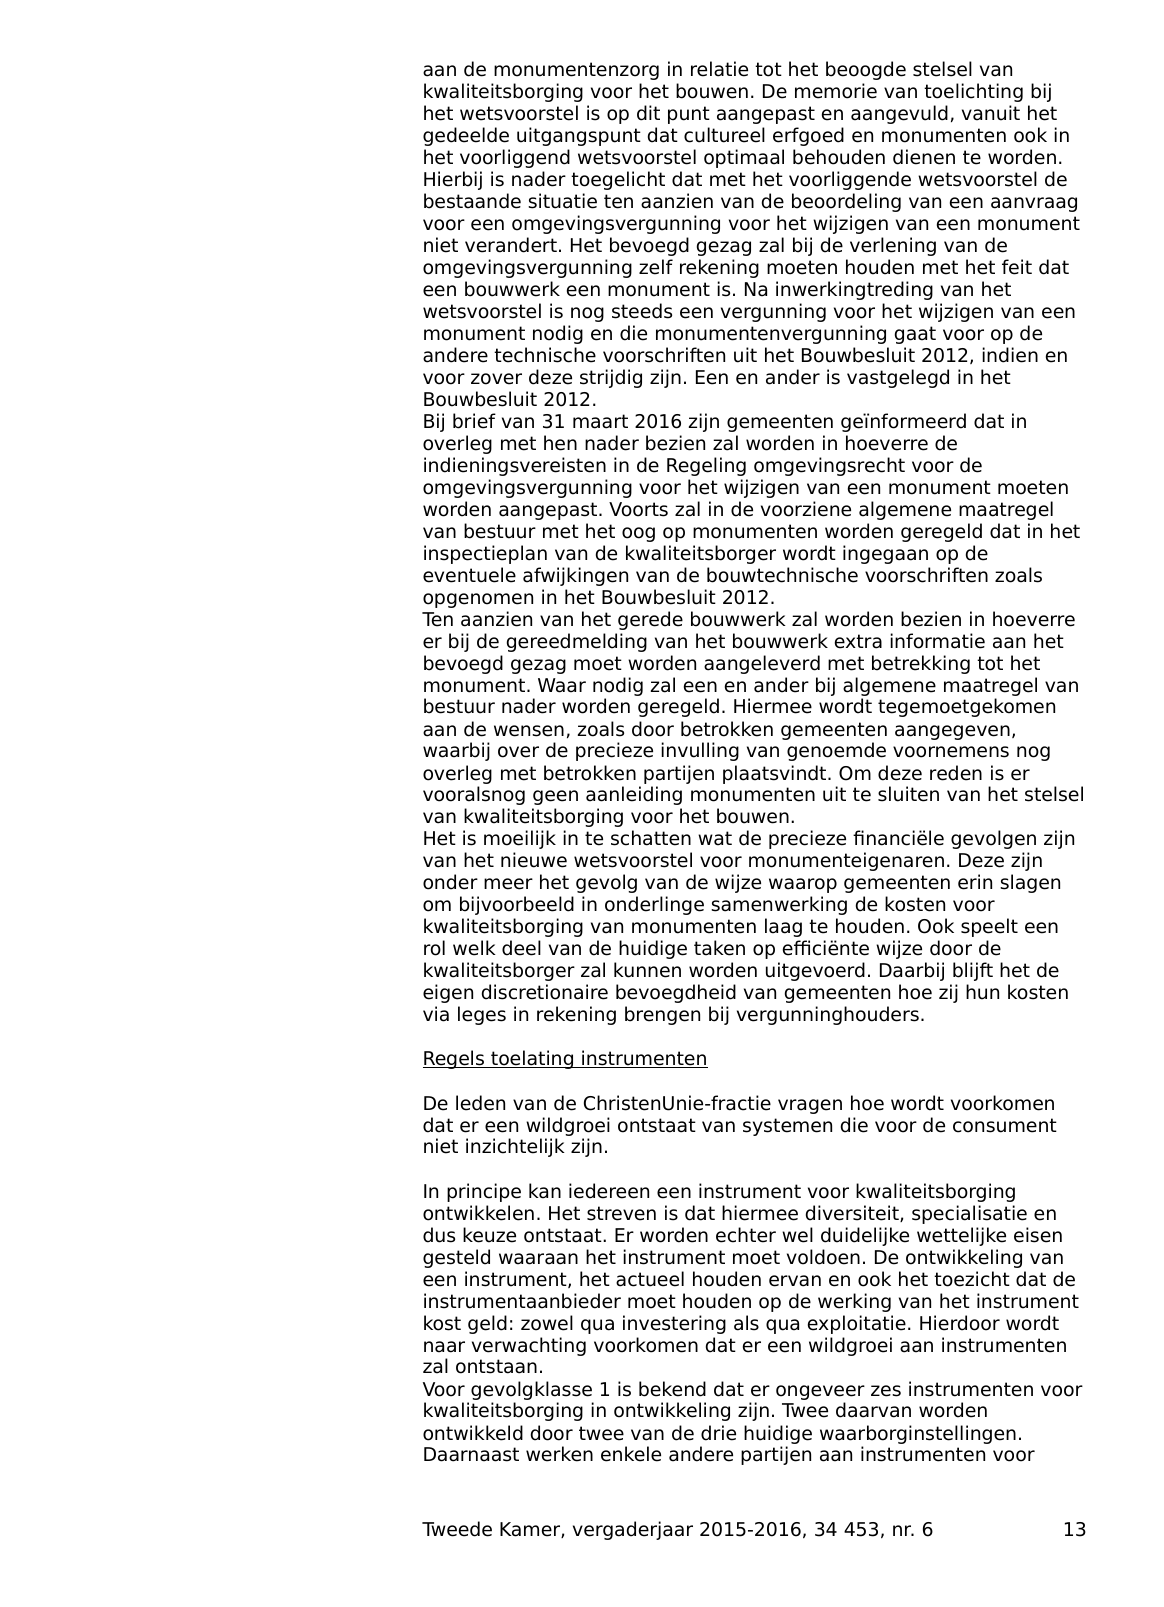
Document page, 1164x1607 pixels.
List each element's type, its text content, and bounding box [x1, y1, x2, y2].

subtitle Regels toelating instrumenten [422, 1048, 1087, 1070]
text De leden van de ChristenUnie-fractie vragen hoe wordt voorkomen dat er een wildgroei ontstaat van systemen die voor de consument niet inzichtelijk zijn. [422, 1092, 1087, 1158]
text Het is moeilijk in te schatten wat de precieze financiële gevolgen zijn van het nieuwe wetsvoorstel voor monumenteigenaren. Deze zijn onder meer het gevolg van de wijze waarop gemeenten erin slagen om bijvoorbeeld in onderlinge samenwerking de kosten voor kwaliteitsborging van monumenten laag te houden. Ook speelt een rol welk deel van de huidige taken op efficiënte wijze door de kwaliteitsborger zal kunnen worden uitgevoerd. Daarbij blijft het de eigen discretionaire bevoegdheid van gemeenten hoe zij hun kosten via leges in rekening brengen bij vergunninghouders. [422, 828, 1087, 1026]
text Ten aanzien van het gerede bouwwerk zal worden bezien in hoeverre er bij de gereedmelding van het bouwwerk extra informatie aan het bevoegd gezag moet worden aangeleverd met betrekking tot het monument. Waar nodig zal een en ander bij algemene maatregel van bestuur nader worden geregeld. Hiermee wordt tegemoetgekomen aan de wensen, zoals door betrokken gemeenten aangegeven, waarbij over de precieze invulling van genoemde voornemens nog overleg met betrokken partijen plaatsvindt. Om deze reden is er vooralsnog geen aanleiding monumenten uit te sluiten van het stelsel van kwaliteitsborging voor het bouwen. [422, 608, 1087, 828]
text In principe kan iedereen een instrument voor kwaliteitsborging ontwikkelen. Het streven is dat hiermee diversiteit, specialisatie en dus keuze ontstaat. Er worden echter wel duidelijke wettelijke eisen gesteld waaraan het instrument moet voldoen. De ontwikkeling van een instrument, het actueel houden ervan en ook het toezicht dat de instrumentaanbieder moet houden op de werking van het instrument kost geld: zowel qua investering als qua exploitatie. Hierdoor wordt naar verwachting voorkomen dat er een wildgroei aan instrumenten zal ontstaan. [422, 1181, 1087, 1378]
text Bij brief van 31 maart 2016 zijn gemeenten geïnformeerd dat in overleg met hen nader bezien zal worden in hoeverre de indieningsvereisten in de Regeling omgevingsrecht voor de omgevingsvergunning voor het wijzigen van een monument moeten worden aangepast. Voorts zal in de voorziene algemene maatregel van bestuur met het oog op monumenten worden geregeld dat in het inspectieplan van de kwaliteitsborger wordt ingegaan op de eventuele afwijkingen van de bouwtechnische voorschriften zoals opgenomen in het Bouwbesluit 2012. [422, 411, 1087, 608]
text aan de monumentenzorg in relatie tot het beoogde stelsel van kwaliteitsborging voor het bouwen. De memorie van toelichting bij het wetsvoorstel is op dit punt aangepast en aangevuld, vanuit het gedeelde uitgangspunt dat cultureel erfgoed en monumenten ook in het voorliggend wetsvoorstel optimaal behouden dienen te worden. Hierbij is nader toegelicht dat met het voorliggende wetsvoorstel de bestaande situatie ten aanzien van de beoordeling van een aanvraag voor een omgevingsvergunning voor het wijzigen van een monument niet verandert. Het bevoegd gezag zal bij de verlening van de omgevingsvergunning zelf rekening moeten houden met het feit dat een bouwwerk een monument is. Na inwerkingtreding van het wetsvoorstel is nog steeds een vergunning voor het wijzigen van een monument nodig en die monumentenvergunning gaat voor op de andere technische voorschriften uit het Bouwbesluit 2012, indien en voor zover deze strijdig zijn. Een en ander is vastgelegd in het Bouwbesluit 2012. [422, 59, 1087, 411]
text Voor gevolgklasse 1 is bekend dat er ongeveer zes instrumenten voor kwaliteitsborging in ontwikkeling zijn. Twee daarvan worden ontwikkeld door twee van de drie huidige waarborginstellingen. Daarnaast werken enkele andere partijen aan instrumenten voor [422, 1378, 1087, 1466]
